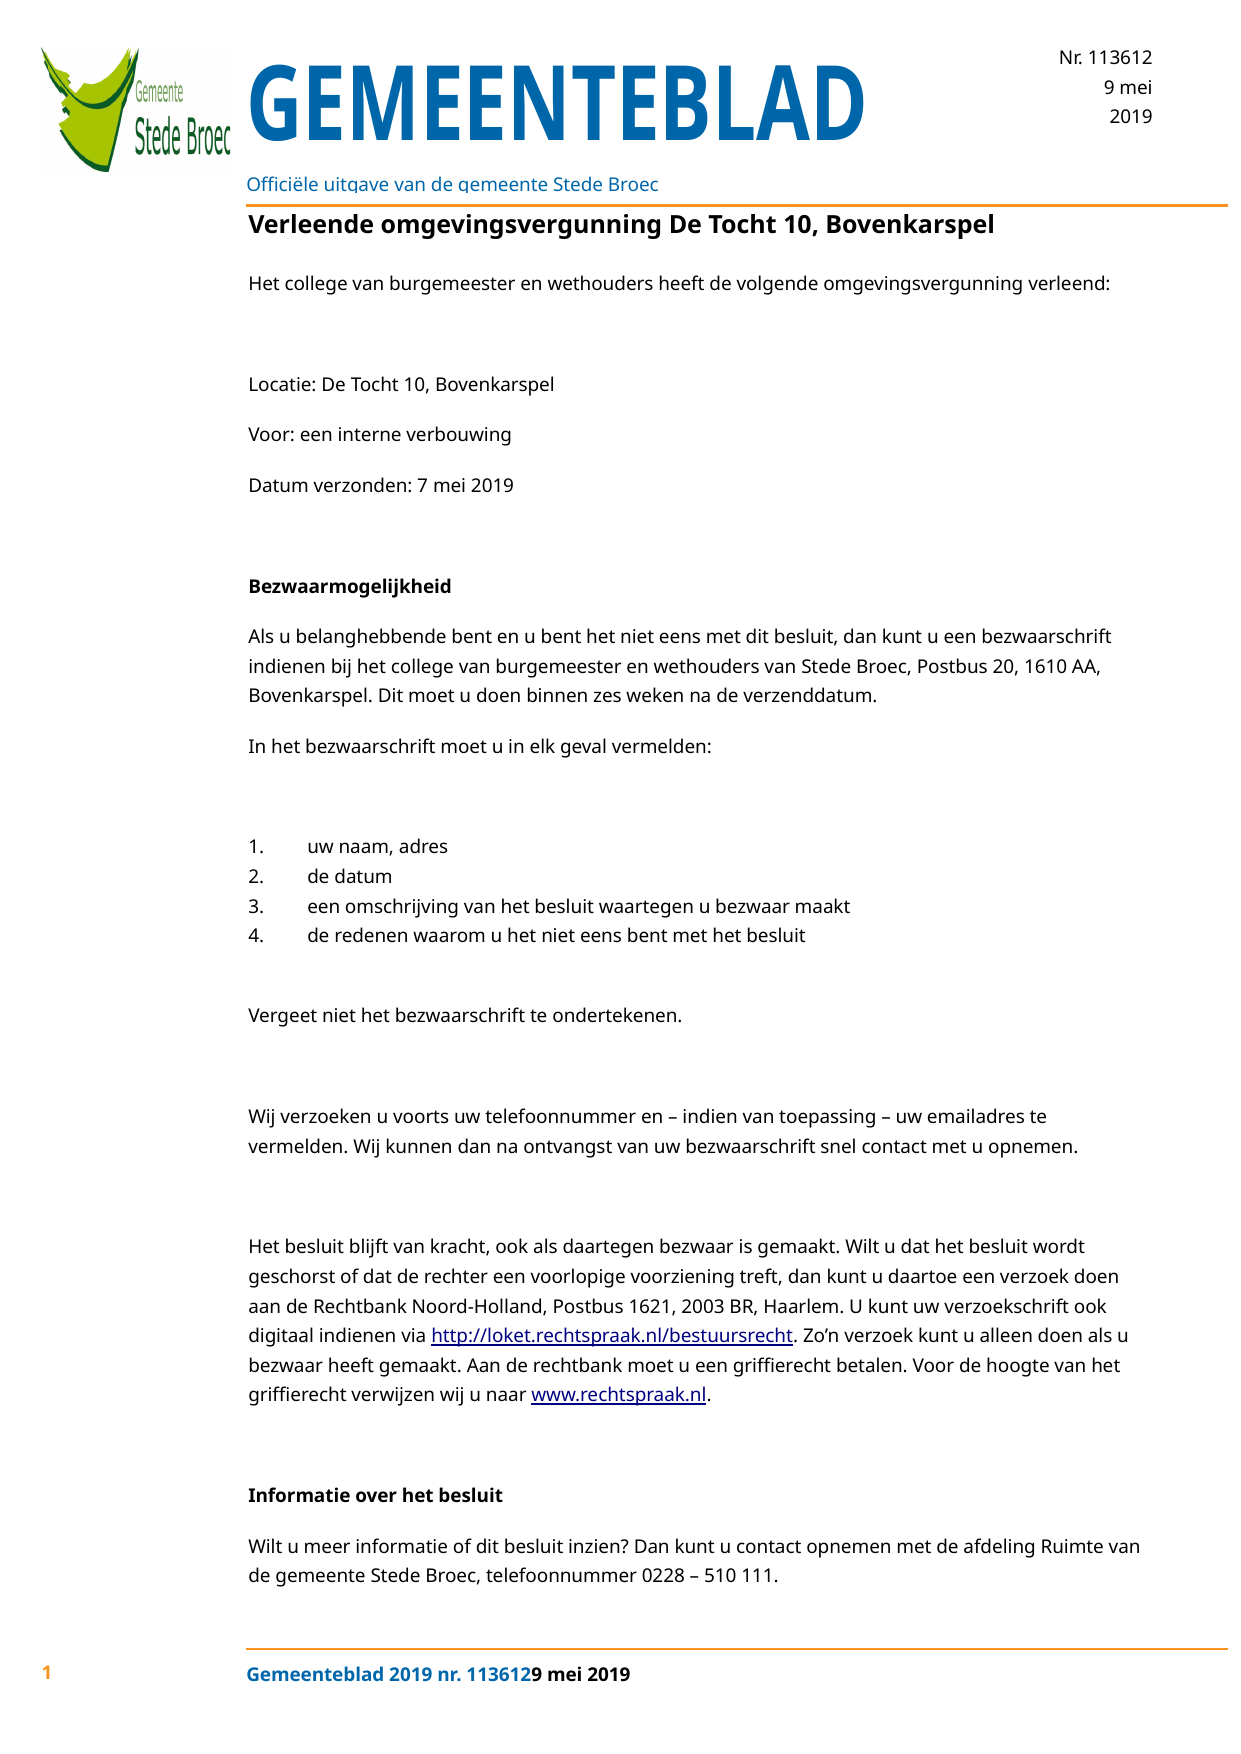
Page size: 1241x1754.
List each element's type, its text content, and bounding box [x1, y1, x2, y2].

text In het bezwaarschrift moet u in elk geval vermelden: [248, 733, 1152, 758]
picture [41, 47, 231, 172]
text Bezwaarmogelijkheid [248, 573, 1152, 598]
text Voor: een interne verbouwing [248, 422, 1152, 447]
text Het college van burgemeester en wethouders heeft de volgende omgevingsvergunning verleend: [248, 270, 1152, 296]
text Vergeet niet het bezwaarschrift te ondertekenen. [248, 1002, 1152, 1028]
text Locatie: De Tocht 10, Bovenkarspel [248, 371, 1152, 397]
text Als u belanghebbende bent en u bent het niet eens met dit besluit, dan kunt u een bezwaarschrift indienen bij het college van burgemeester en wethouders van Stede Broec, Postbus 20, 1610 AA, Bovenkarspel. Dit moet u doen binnen zes weken na de verzenddatum. [248, 623, 1152, 708]
text Verleende omgevingsvergunning De Tocht 10, Bovenkarspel [248, 207, 1152, 241]
text Wij verzoeken u voorts uw telefoonnummer en – indien van toepassing – uw emailadres te vermelden. Wij kunnen dan na ontvangst van uw bezwaarschrift snel contact met u opnemen. [248, 1103, 1152, 1158]
list uw naam, adres [248, 834, 1152, 859]
text Het besluit blijft van kracht, ook als daartegen bezwaar is gemaakt. Wilt u dat het besluit wordt geschorst of dat de rechter een voorlopige voorziening treft, dan kunt u daartoe een verzoek doen aan de Rechtbank Noord-Holland, Postbus 1621, 2003 BR, Haarlem. U kunt uw verzoekschrift ook digitaal indienen via http://loket.rechtspraak.nl/bestuursrecht. Zo’n verzoek kunt u alleen doen als u bezwaar heeft gemaakt. Aan de rechtbank moet u een griffierecht betalen. Voor de hoogte van het griffierecht verwijzen wij u naar www.rechtspraak.nl. [248, 1234, 1152, 1407]
text Wilt u meer informatie of dit besluit inzien? Dan kunt u contact opnemen met de afdeling Ruimte van de gemeente Stede Broec, telefoonnummer 0228 – 510 111. [248, 1533, 1152, 1588]
list een omschrijving van het besluit waartegen u bezwaar maakt [248, 893, 1152, 918]
list de redenen waarom u het niet eens bent met het besluit [248, 922, 1152, 948]
text Informatie over het besluit [248, 1482, 1152, 1508]
text Datum verzonden: 7 mei 2019 [248, 472, 1152, 498]
list de datum [248, 863, 1152, 889]
